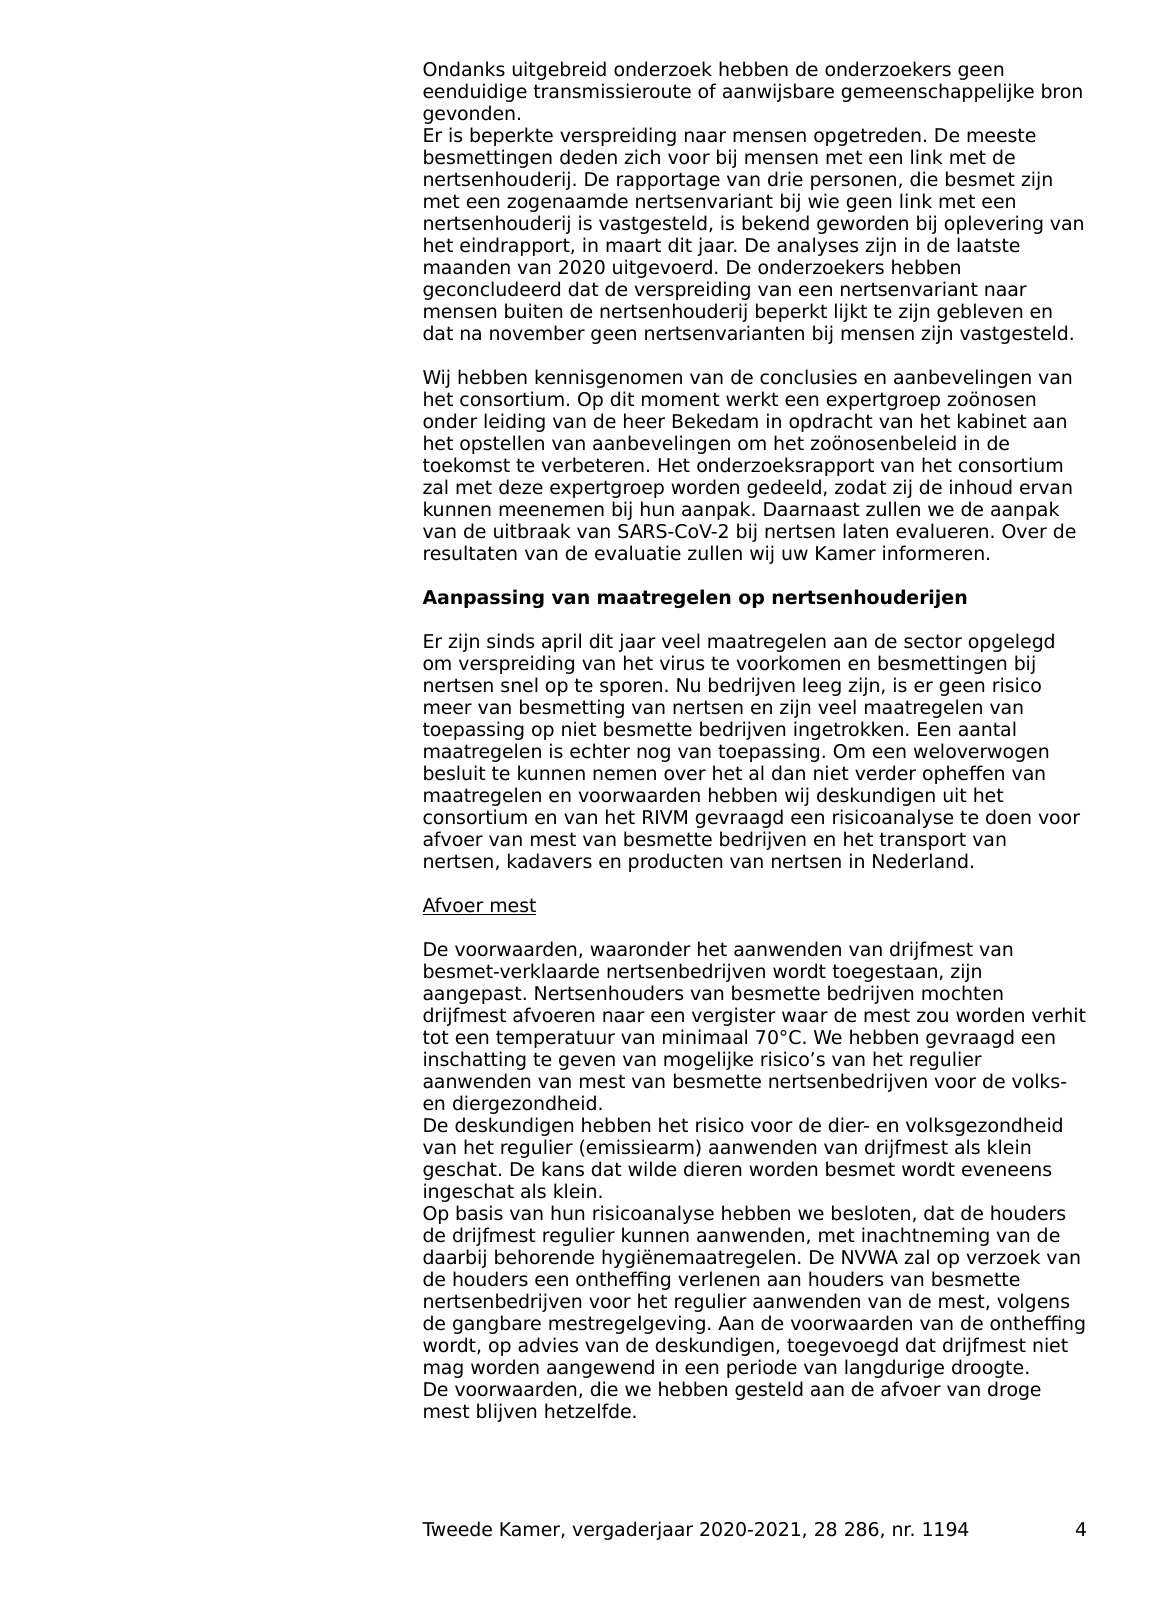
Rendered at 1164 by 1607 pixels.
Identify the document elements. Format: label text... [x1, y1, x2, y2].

text Wij hebben kennisgenomen van de conclusies en aanbevelingen van het consortium. Op dit moment werkt een expertgroep zoönosen onder leiding van de heer Bekedam in opdracht van het kabinet aan het opstellen van aanbevelingen om het zoönosenbeleid in de toekomst te verbeteren. Het onderzoeksrapport van het consortium zal met deze expertgroep worden gedeeld, zodat zij de inhoud ervan kunnen meenemen bij hun aanpak. Daarnaast zullen we de aanpak van de uitbraak van SARS-CoV-2 bij nertsen laten evalueren. Over de resultaten van de evaluatie zullen wij uw Kamer informeren. [422, 367, 1087, 565]
subtitle Afvoer mest [422, 895, 1087, 917]
text Er zijn sinds april dit jaar veel maatregelen aan de sector opgelegd om verspreiding van het virus te voorkomen en besmettingen bij nertsen snel op te sporen. Nu bedrijven leeg zijn, is er geen risico meer van besmetting van nertsen en zijn veel maatregelen van toepassing op niet besmette bedrijven ingetrokken. Een aantal maatregelen is echter nog van toepassing. Om een weloverwogen besluit te kunnen nemen over het al dan niet verder opheffen van maatregelen en voorwaarden hebben wij deskundigen uit het consortium en van het RIVM gevraagd een risicoanalyse te doen voor afvoer van mest van besmette bedrijven en het transport van nertsen, kadavers en producten van nertsen in Nederland. [422, 631, 1087, 873]
text De deskundigen hebben het risico voor de dier- en volksgezondheid van het regulier (emissiearm) aanwenden van drijfmest als klein geschat. De kans dat wilde dieren worden besmet wordt eveneens ingeschat als klein. [422, 1115, 1087, 1203]
text De voorwaarden, die we hebben gesteld aan de afvoer van droge mest blijven hetzelfde. [422, 1379, 1087, 1423]
subtitle Aanpassing van maatregelen op nertsenhouderijen [422, 587, 1087, 609]
text Er is beperkte verspreiding naar mensen opgetreden. De meeste besmettingen deden zich voor bij mensen met een link met de nertsenhouderij. De rapportage van drie personen, die besmet zijn met een zogenaamde nertsenvariant bij wie geen link met een nertsenhouderij is vastgesteld, is bekend geworden bij oplevering van het eindrapport, in maart dit jaar. De analyses zijn in de laatste maanden van 2020 uitgevoerd. De onderzoekers hebben geconcludeerd dat de verspreiding van een nertsenvariant naar mensen buiten de nertsenhouderij beperkt lijkt te zijn gebleven en dat na november geen nertsenvarianten bij mensen zijn vastgesteld. [422, 125, 1087, 345]
text De voorwaarden, waaronder het aanwenden van drijfmest van besmet-verklaarde nertsenbedrijven wordt toegestaan, zijn aangepast. Nertsenhouders van besmette bedrijven mochten drijfmest afvoeren naar een vergister waar de mest zou worden verhit tot een temperatuur van minimaal 70°C. We hebben gevraagd een inschatting te geven van mogelijke risico’s van het regulier aanwenden van mest van besmette nertsenbedrijven voor de volks- en diergezondheid. [422, 939, 1087, 1115]
text Ondanks uitgebreid onderzoek hebben de onderzoekers geen eenduidige transmissieroute of aanwijsbare gemeenschappelijke bron gevonden. [422, 59, 1087, 125]
text Op basis van hun risicoanalyse hebben we besloten, dat de houders de drijfmest regulier kunnen aanwenden, met inachtneming van de daarbij behorende hygiënemaatregelen. De NVWA zal op verzoek van de houders een ontheffing verlenen aan houders van besmette nertsenbedrijven voor het regulier aanwenden van de mest, volgens de gangbare mestregelgeving. Aan de voorwaarden van de ontheffing wordt, op advies van de deskundigen, toegevoegd dat drijfmest niet mag worden aangewend in een periode van langdurige droogte. [422, 1203, 1087, 1379]
